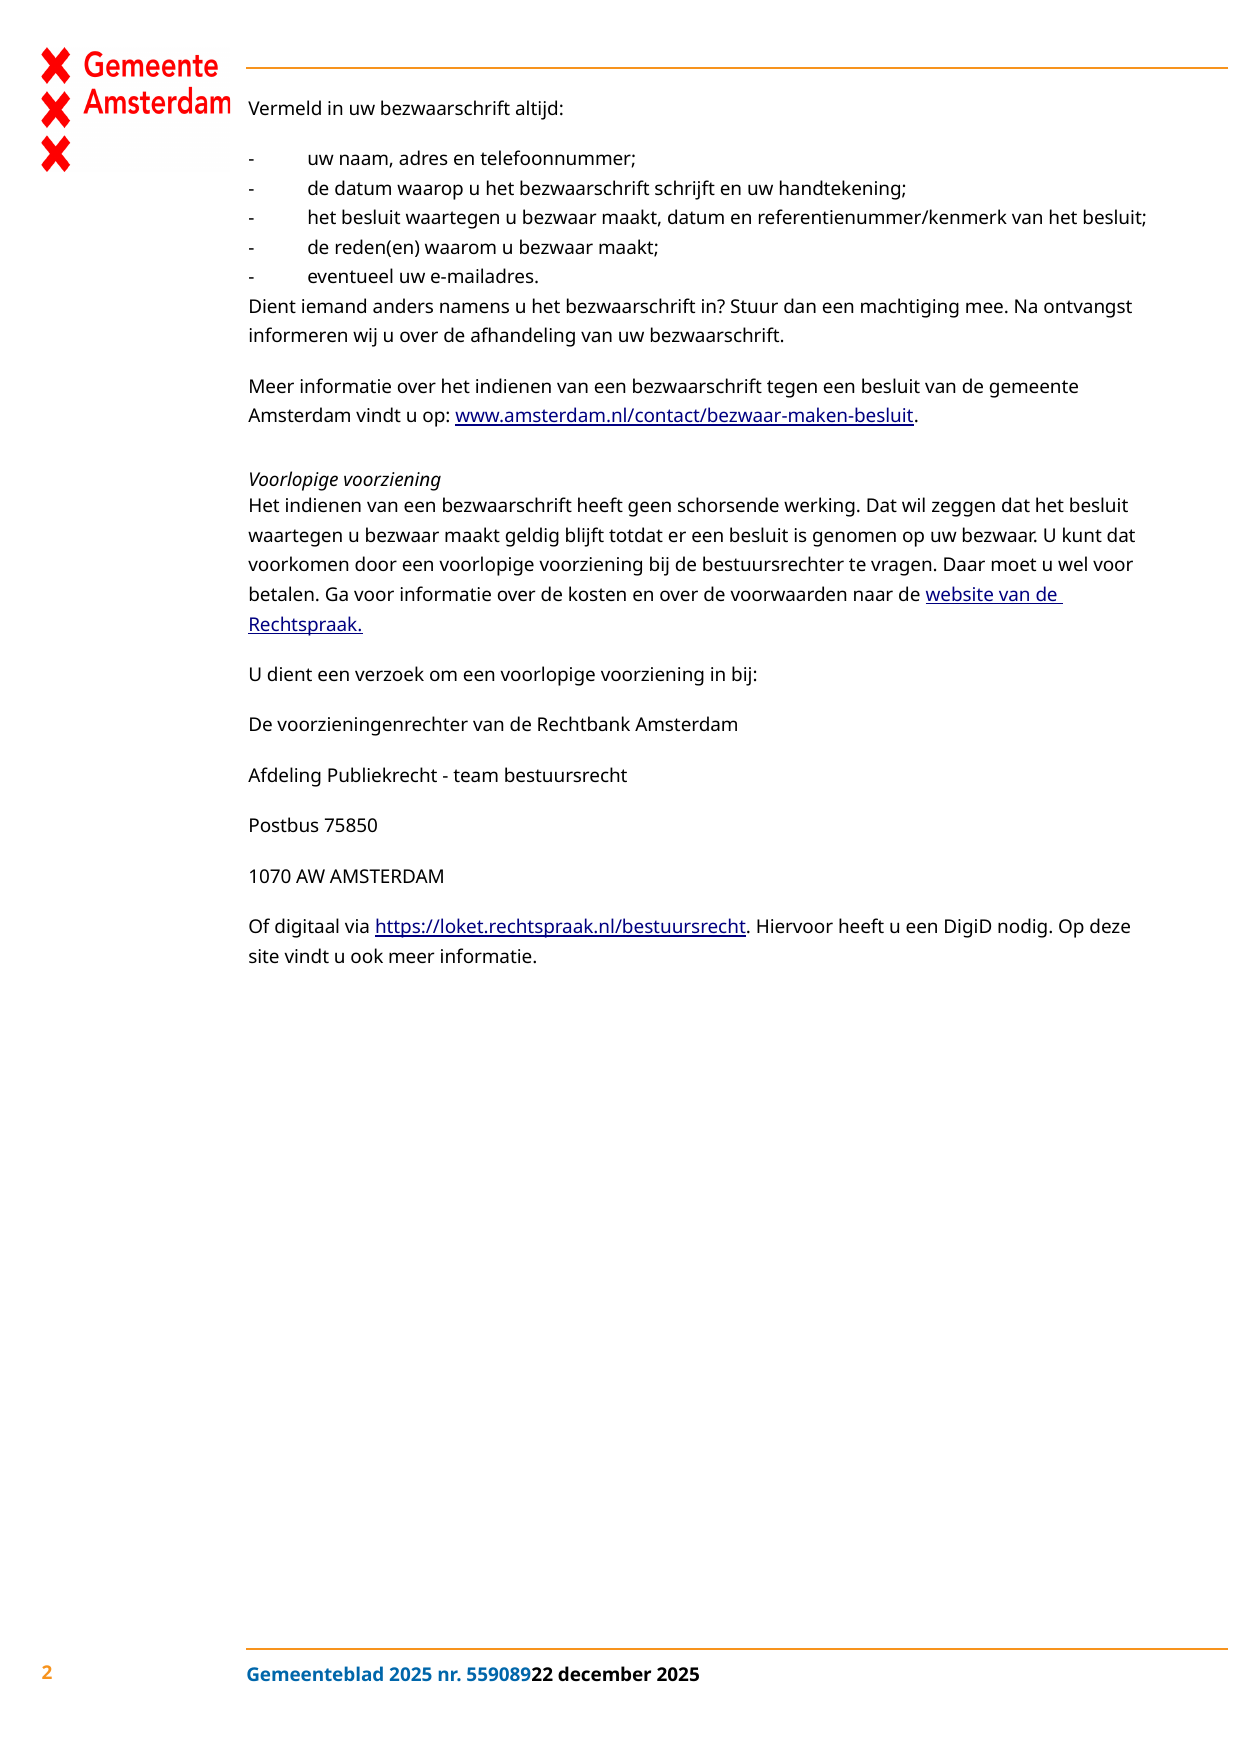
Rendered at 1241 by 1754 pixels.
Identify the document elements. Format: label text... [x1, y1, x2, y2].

text Voorlopige voorziening [248, 467, 1152, 492]
text Meer informatie over het indienen van een bezwaarschrift tegen een besluit van de gemeente Amsterdam vindt u op: www.amsterdam.nl/contact/bezwaar-maken-besluit. [248, 373, 1152, 428]
text Het indienen van een bezwaarschrift heeft geen schorsende werking. Dat wil zeggen dat het besluit waartegen u bezwaar maakt geldig blijft totdat er een besluit is genomen op uw bezwaar. U kunt dat voorkomen door een voorlopige voorziening bij de bestuursrechter te vragen. Daar moet u wel voor betalen. Ga voor informatie over de kosten en over de voorwaarden naar de website van de Rechtspraak. [248, 492, 1152, 636]
list de datum waarop u het bezwaarschrift schrijft en uw handtekening; [248, 175, 1152, 201]
list eventueel uw e-mailadres. [248, 263, 1152, 289]
list uw naam, adres en telefoonnummer; [248, 145, 1152, 171]
text Of digitaal via https://loket.rechtspraak.nl/bestuursrecht. Hiervoor heeft u een DigiD nodig. Op deze site vindt u ook meer informatie. [248, 913, 1152, 968]
text Dient iemand anders namens u het bezwaarschrift in? Stuur dan een machtiging mee. Na ontvangst informeren wij u over de afhandeling van uw bezwaarschrift. [248, 293, 1152, 348]
text Afdeling Publiekrecht - team bestuursrecht [248, 762, 1152, 788]
list de reden(en) waarom u bezwaar maakt; [248, 234, 1152, 260]
text U dient een verzoek om een voorlopige voorziening in bij: [248, 661, 1152, 687]
text 1070 AW AMSTERDAM [248, 863, 1152, 888]
picture [41, 47, 231, 172]
list het besluit waartegen u bezwaar maakt, datum en referentienummer/kenmerk van het besluit; [248, 204, 1152, 230]
text De voorzieningenrechter van de Rechtbank Amsterdam [248, 712, 1152, 737]
text Vermeld in uw bezwaarschrift altijd: [248, 95, 1152, 121]
text Postbus 75850 [248, 812, 1152, 838]
